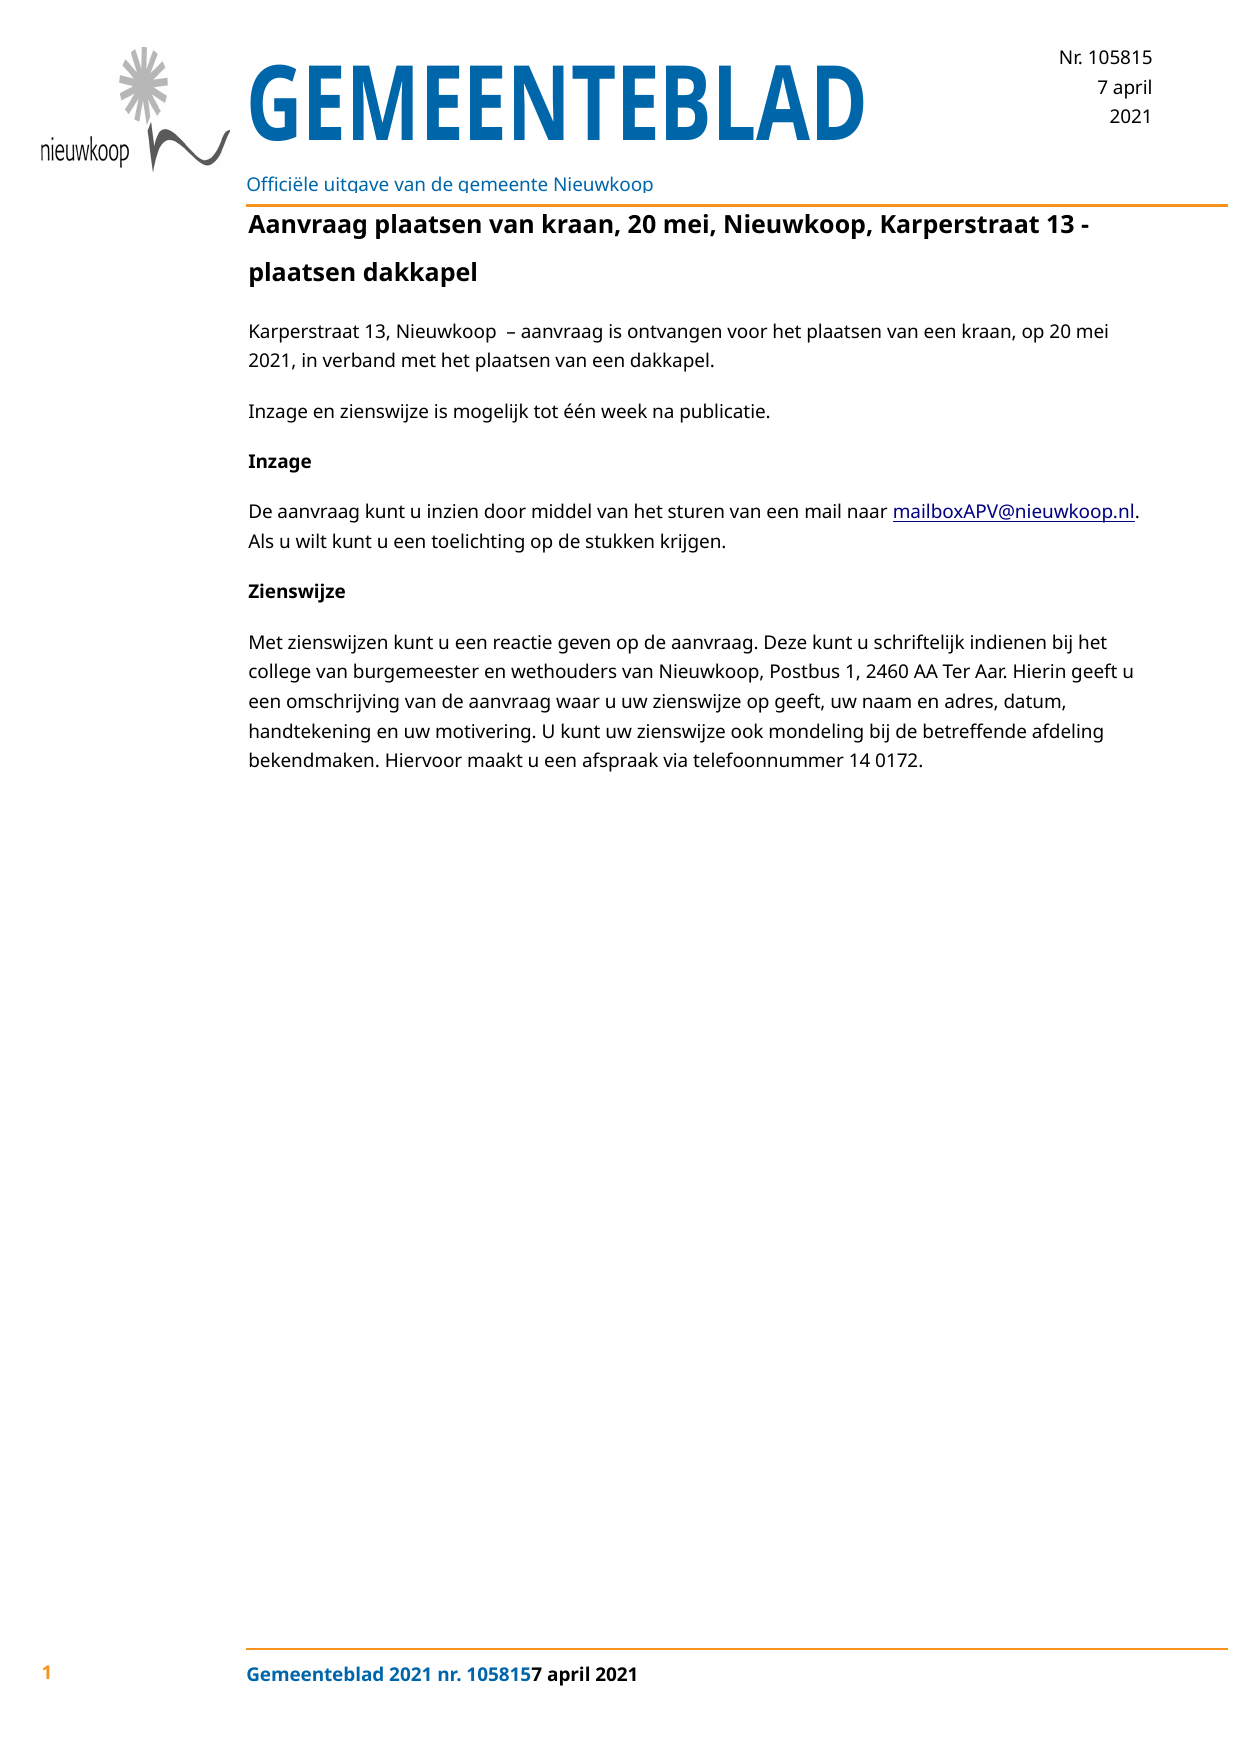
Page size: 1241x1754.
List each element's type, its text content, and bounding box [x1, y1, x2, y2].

text Karperstraat 13, Nieuwkoop – aanvraag is ontvangen voor het plaatsen van een kraan, op 20 mei 2021, in verband met het plaatsen van een dakkapel. [248, 318, 1152, 373]
picture [41, 47, 231, 172]
text Zienswijze [248, 579, 1152, 604]
text Aanvraag plaatsen van kraan, 20 mei, Nieuwkoop, Karperstraat 13 - plaatsen dakkapel [248, 207, 1152, 288]
text Met zienswijzen kunt u een reactie geven op de aanvraag. Deze kunt u schriftelijk indienen bij het college van burgemeester en wethouders van Nieuwkoop, Postbus 1, 2460 AA Ter Aar. Hierin geeft u een omschrijving van de aanvraag waar u uw zienswijze op geeft, uw naam en adres, datum, handtekening en uw motivering. U kunt uw zienswijze ook mondeling bij de betreffende afdeling bekendmaken. Hiervoor maakt u een afspraak via telefoonnummer 14 0172. [248, 629, 1152, 773]
text De aanvraag kunt u inzien door middel van het sturen van een mail naar mailboxAPV@nieuwkoop.nl. Als u wilt kunt u een toelichting op de stukken krijgen. [248, 499, 1152, 554]
text Inzage [248, 448, 1152, 474]
text Inzage en zienswijze is mogelijk tot één week na publicatie. [248, 398, 1152, 424]
